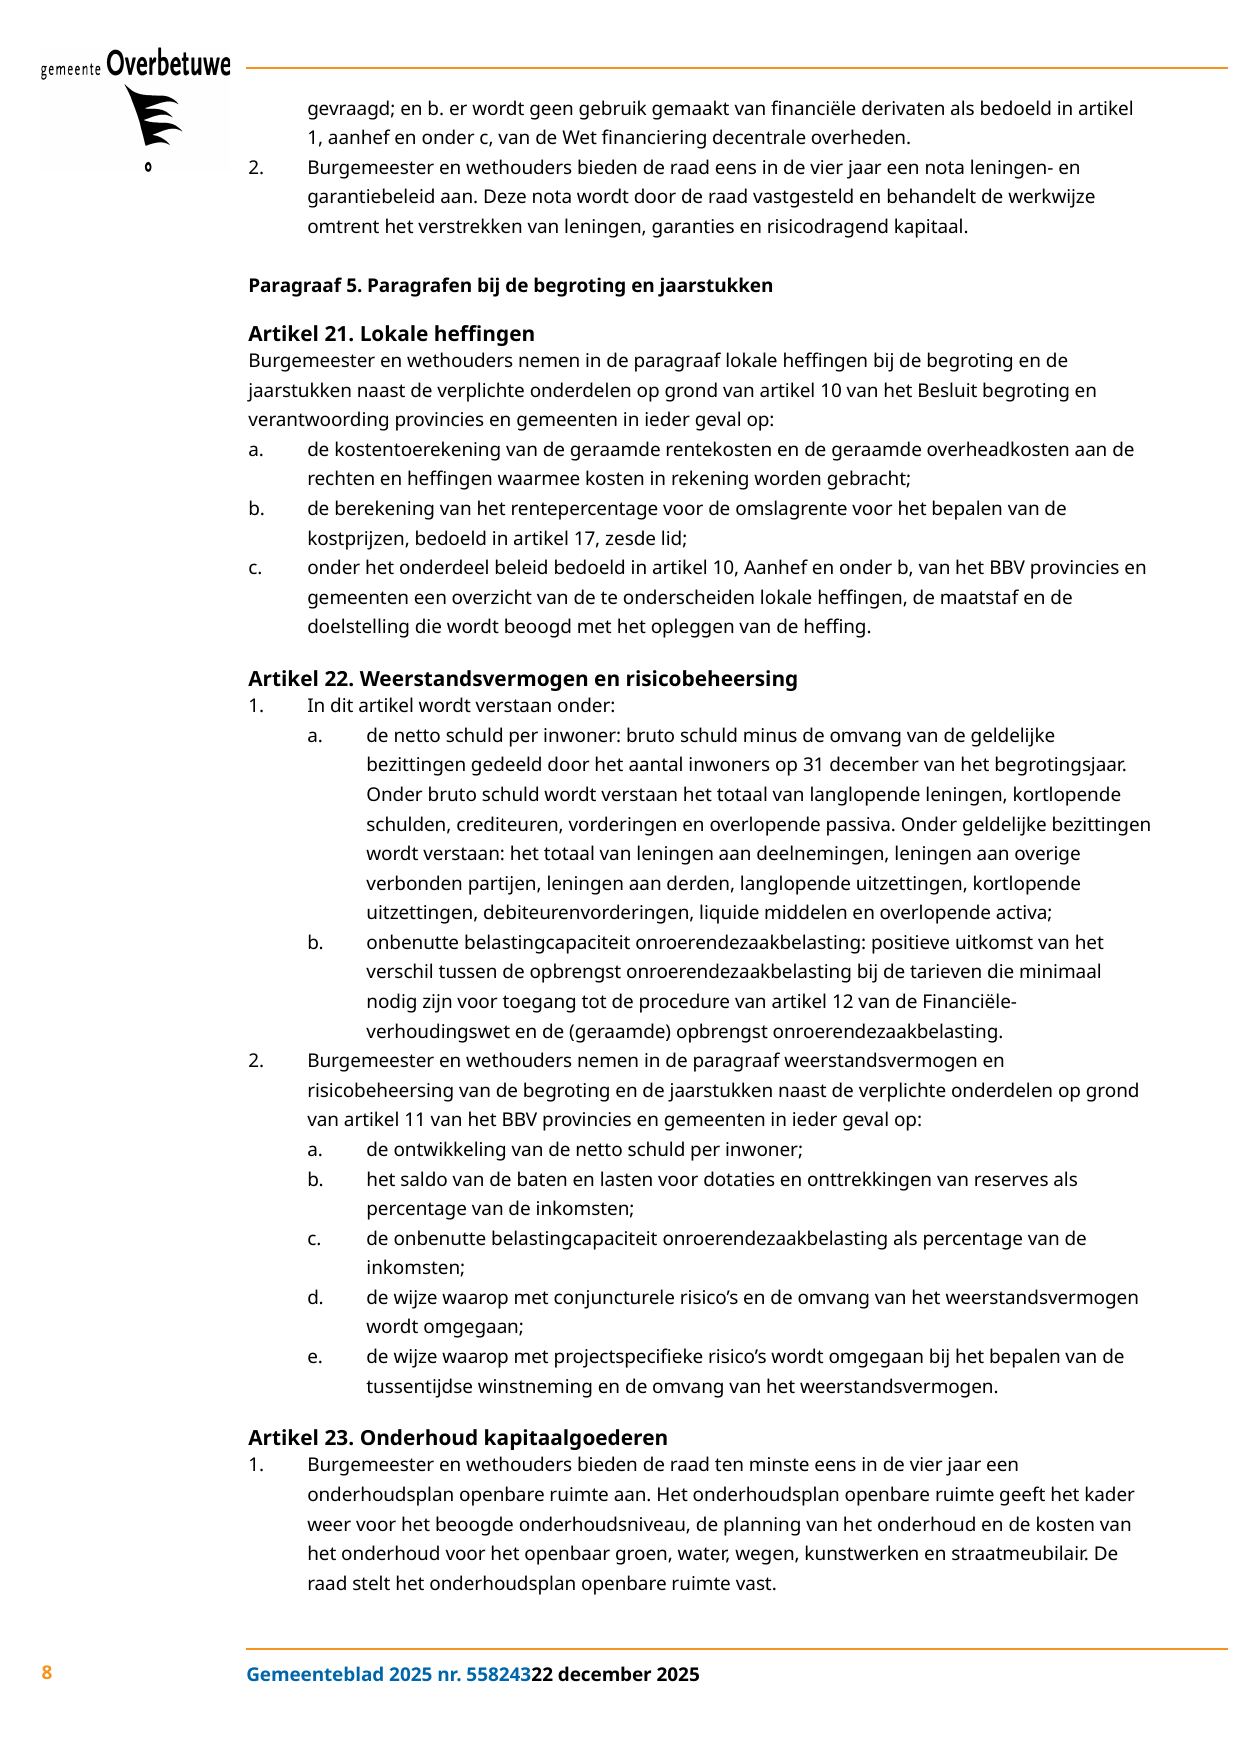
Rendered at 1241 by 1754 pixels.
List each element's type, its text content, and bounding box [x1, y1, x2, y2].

text Artikel 23. Onderhoud kapitaalgoederen [248, 1423, 1152, 1452]
text Artikel 21. Lokale heffingen [248, 319, 1152, 347]
list onbenutte belastingcapaciteit onroerendezaakbelasting: positieve uitkomst van het verschil tussen de opbrengst onroerendezaakbelasting bij de tarieven die minimaal nodig zijn voor toegang tot de procedure van artikel 12 van de Financiële-verhoudingswet en de (geraamde) opbrengst onroerendezaakbelasting. [307, 929, 1152, 1043]
list de kostentoerekening van de geraamde rentekosten en de geraamde overheadkosten aan de rechten en heffingen waarmee kosten in rekening worden gebracht; [248, 436, 1152, 491]
picture [41, 47, 231, 172]
text Burgemeester en wethouders nemen in de paragraaf lokale heffingen bij de begroting en de jaarstukken naast de verplichte onderdelen op grond van artikel 10 van het Besluit begroting en verantwoording provincies en gemeenten in ieder geval op: [248, 347, 1152, 432]
list gevraagd; en b. er wordt geen gebruik gemaakt van financiële derivaten als bedoeld in artikel 1, aanhef en onder c, van de Wet financiering decentrale overheden. [248, 95, 1152, 150]
list Burgemeester en wethouders bieden de raad eens in de vier jaar een nota leningen- en garantiebeleid aan. Deze nota wordt door de raad vastgesteld en behandelt de werkwijze omtrent het verstrekken van leningen, garanties en risicodragend kapitaal. [248, 154, 1152, 239]
list de berekening van het rentepercentage voor de omslagrente voor het bepalen van de kostprijzen, bedoeld in artikel 17, zesde lid; [248, 495, 1152, 551]
list In dit artikel wordt verstaan onder: [248, 692, 1152, 718]
list de wijze waarop met conjuncturele risico’s en de omvang van het weerstandsvermogen wordt omgegaan; [307, 1284, 1152, 1339]
list onder het onderdeel beleid bedoeld in artikel 10, Aanhef en onder b, van het BBV provincies en gemeenten een overzicht van de te onderscheiden lokale heffingen, de maatstaf en de doelstelling die wordt beoogd met het opleggen van de heffing. [248, 554, 1152, 639]
list de wijze waarop met projectspecifieke risico’s wordt omgegaan bij het bepalen van de tussentijdse winstneming en de omvang van het weerstandsvermogen. [307, 1343, 1152, 1398]
list de ontwikkeling van de netto schuld per inwoner; [307, 1136, 1152, 1162]
text Artikel 22. Weerstandsvermogen en risicobeheersing [248, 664, 1152, 692]
list het saldo van de baten en lasten voor dotaties en onttrekkingen van reserves als percentage van de inkomsten; [307, 1166, 1152, 1221]
list Burgemeester en wethouders bieden de raad ten minste eens in de vier jaar een onderhoudsplan openbare ruimte aan. Het onderhoudsplan openbare ruimte geeft het kader weer voor het beoogde onderhoudsniveau, de planning van het onderhoud en de kosten van het onderhoud voor het openbaar groen, water, wegen, kunstwerken en straatmeubilair. De raad stelt het onderhoudsplan openbare ruimte vast. [248, 1452, 1152, 1596]
list de netto schuld per inwoner: bruto schuld minus de omvang van de geldelijke bezittingen gedeeld door het aantal inwoners op 31 december van het begrotingsjaar. Onder bruto schuld wordt verstaan het totaal van langlopende leningen, kortlopende schulden, crediteuren, vorderingen en overlopende passiva. Onder geldelijke bezittingen wordt verstaan: het totaal van leningen aan deelnemingen, leningen aan overige verbonden partijen, leningen aan derden, langlopende uitzettingen, kortlopende uitzettingen, debiteurenvorderingen, liquide middelen en overlopende activa; [307, 722, 1152, 925]
list de onbenutte belastingcapaciteit onroerendezaakbelasting als percentage van de inkomsten; [307, 1225, 1152, 1280]
list Burgemeester en wethouders nemen in de paragraaf weerstandsvermogen en risicobeheersing van de begroting en de jaarstukken naast de verplichte onderdelen op grond van artikel 11 van het BBV provincies en gemeenten in ieder geval op: [248, 1047, 1152, 1132]
text Paragraaf 5. Paragrafen bij de begroting en jaarstukken [248, 272, 1152, 298]
